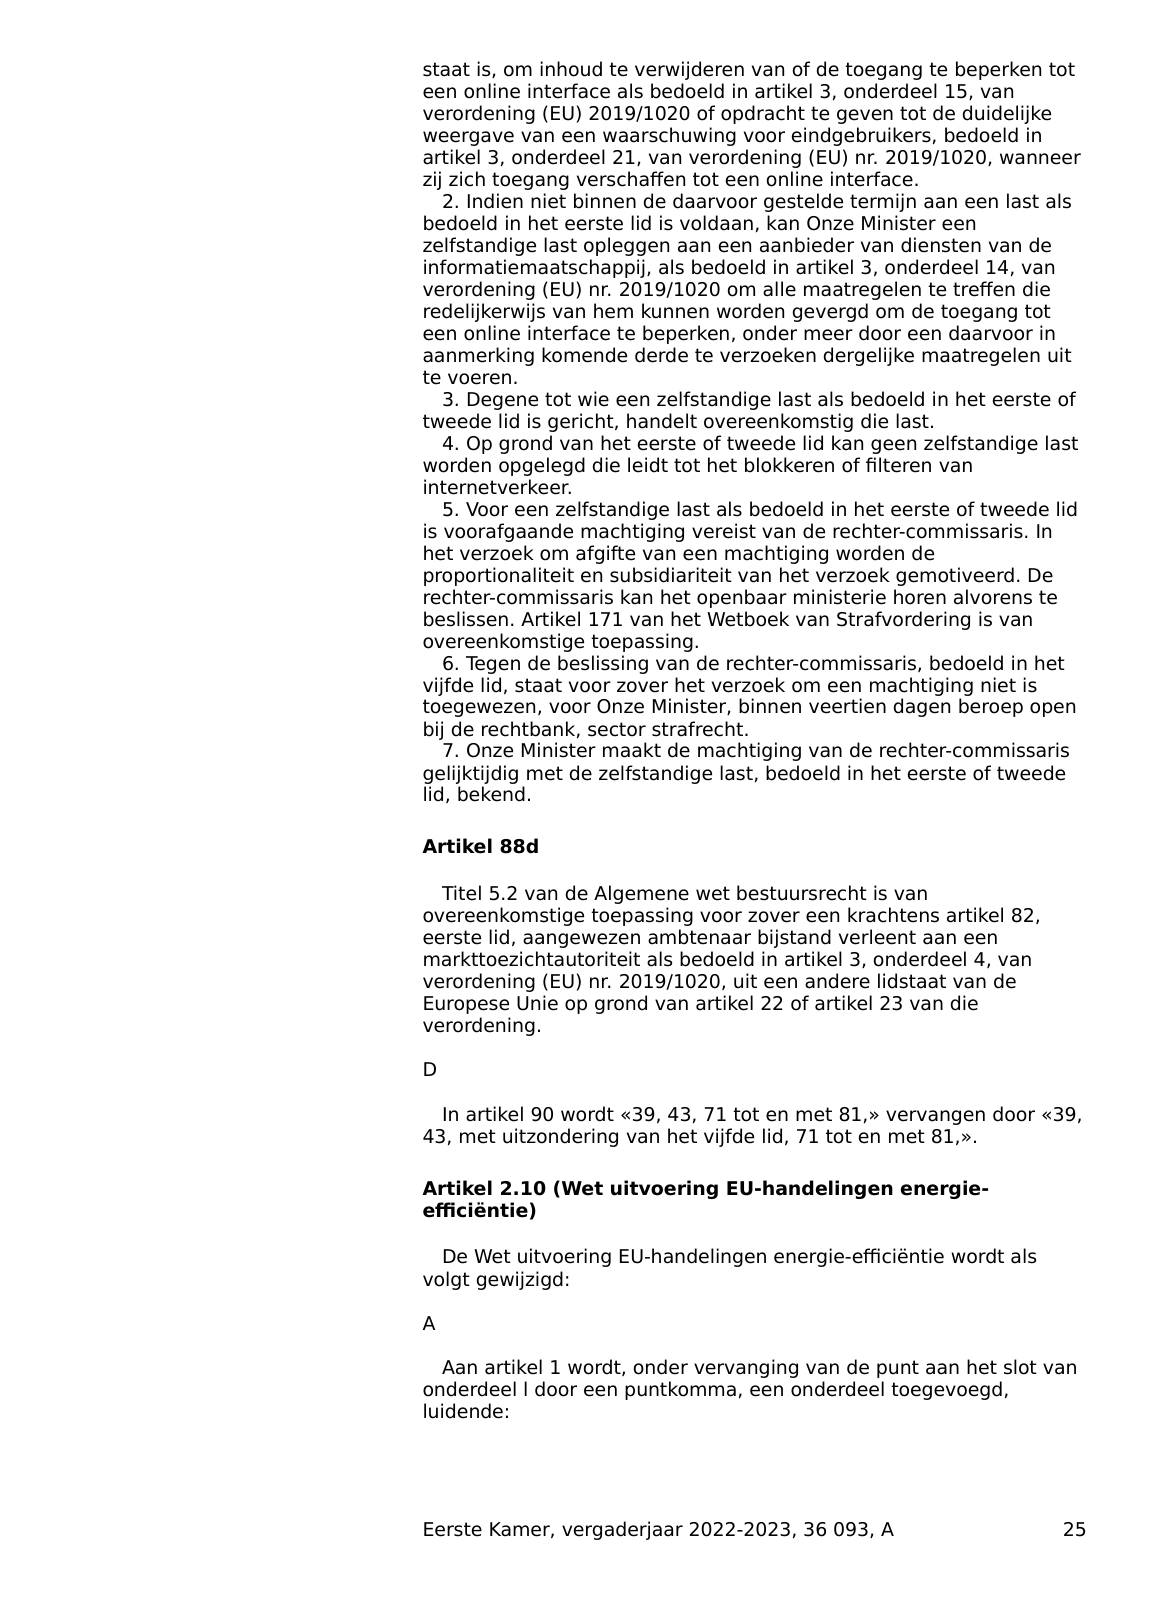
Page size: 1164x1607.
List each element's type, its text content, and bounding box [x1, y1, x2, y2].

text staat is, om inhoud te verwijderen van of de toegang te beperken tot een online interface als bedoeld in artikel 3, onderdeel 15, van verordening (EU) 2019/1020 of opdracht te geven tot de duidelijke weergave van een waarschuwing voor eindgebruikers, bedoeld in artikel 3, onderdeel 21, van verordening (EU) nr. 2019/1020, wanneer zij zich toegang verschaffen tot een online interface. [422, 59, 1087, 191]
text 7. Onze Minister maakt de machtiging van de rechter-commissaris gelijktijdig met de zelfstandige last, bedoeld in het eerste of tweede lid, bekend. [422, 740, 1087, 806]
subtitle Artikel 2.10 (Wet uitvoering EU-handelingen energie-efficiëntie) [422, 1177, 1087, 1221]
text 2. Indien niet binnen de daarvoor gestelde termijn aan een last als bedoeld in het eerste lid is voldaan, kan Onze Minister een zelfstandige last opleggen aan een aanbieder van diensten van de informatiemaatschappij, als bedoeld in artikel 3, onderdeel 14, van verordening (EU) nr. 2019/1020 om alle maatregelen te treffen die redelijkerwijs van hem kunnen worden gevergd om de toegang tot een online interface te beperken, onder meer door een daarvoor in aanmerking komende derde te verzoeken dergelijke maatregelen uit te voeren. [422, 191, 1087, 389]
text In artikel 90 wordt «39, 43, 71 tot en met 81,» vervangen door «39, 43, met uitzondering van het vijfde lid, 71 tot en met 81,». [422, 1103, 1087, 1147]
text Aan artikel 1 wordt, onder vervanging van de punt aan het slot van onderdeel l door een puntkomma, een onderdeel toegevoegd, luidende: [422, 1357, 1087, 1423]
text Titel 5.2 van de Algemene wet bestuursrecht is van overeenkomstige toepassing voor zover een krachtens artikel 82, eerste lid, aangewezen ambtenaar bijstand verleent aan een markttoezichtautoriteit als bedoeld in artikel 3, onderdeel 4, van verordening (EU) nr. 2019/1020, uit een andere lidstaat van de Europese Unie op grond van artikel 22 of artikel 23 van die verordening. [422, 883, 1087, 1037]
text 3. Degene tot wie een zelfstandige last als bedoeld in het eerste of tweede lid is gericht, handelt overeenkomstig die last. [422, 389, 1087, 433]
text De Wet uitvoering EU-handelingen energie-efficiëntie wordt als volgt gewijzigd: [422, 1246, 1087, 1290]
text D [422, 1059, 1087, 1081]
text A [422, 1313, 1087, 1334]
text 6. Tegen de beslissing van de rechter-commissaris, bedoeld in het vijfde lid, staat voor zover het verzoek om een machtiging niet is toegewezen, voor Onze Minister, binnen veertien dagen beroep open bij de rechtbank, sector strafrecht. [422, 652, 1087, 740]
subtitle Artikel 88d [422, 836, 1087, 858]
text 5. Voor een zelfstandige last als bedoeld in het eerste of tweede lid is voorafgaande machtiging vereist van de rechter-commissaris. In het verzoek om afgifte van een machtiging worden de proportionaliteit en subsidiariteit van het verzoek gemotiveerd. De rechter-commissaris kan het openbaar ministerie horen alvorens te beslissen. Artikel 171 van het Wetboek van Strafvordering is van overeenkomstige toepassing. [422, 499, 1087, 652]
text 4. Op grond van het eerste of tweede lid kan geen zelfstandige last worden opgelegd die leidt tot het blokkeren of filteren van internetverkeer. [422, 433, 1087, 499]
